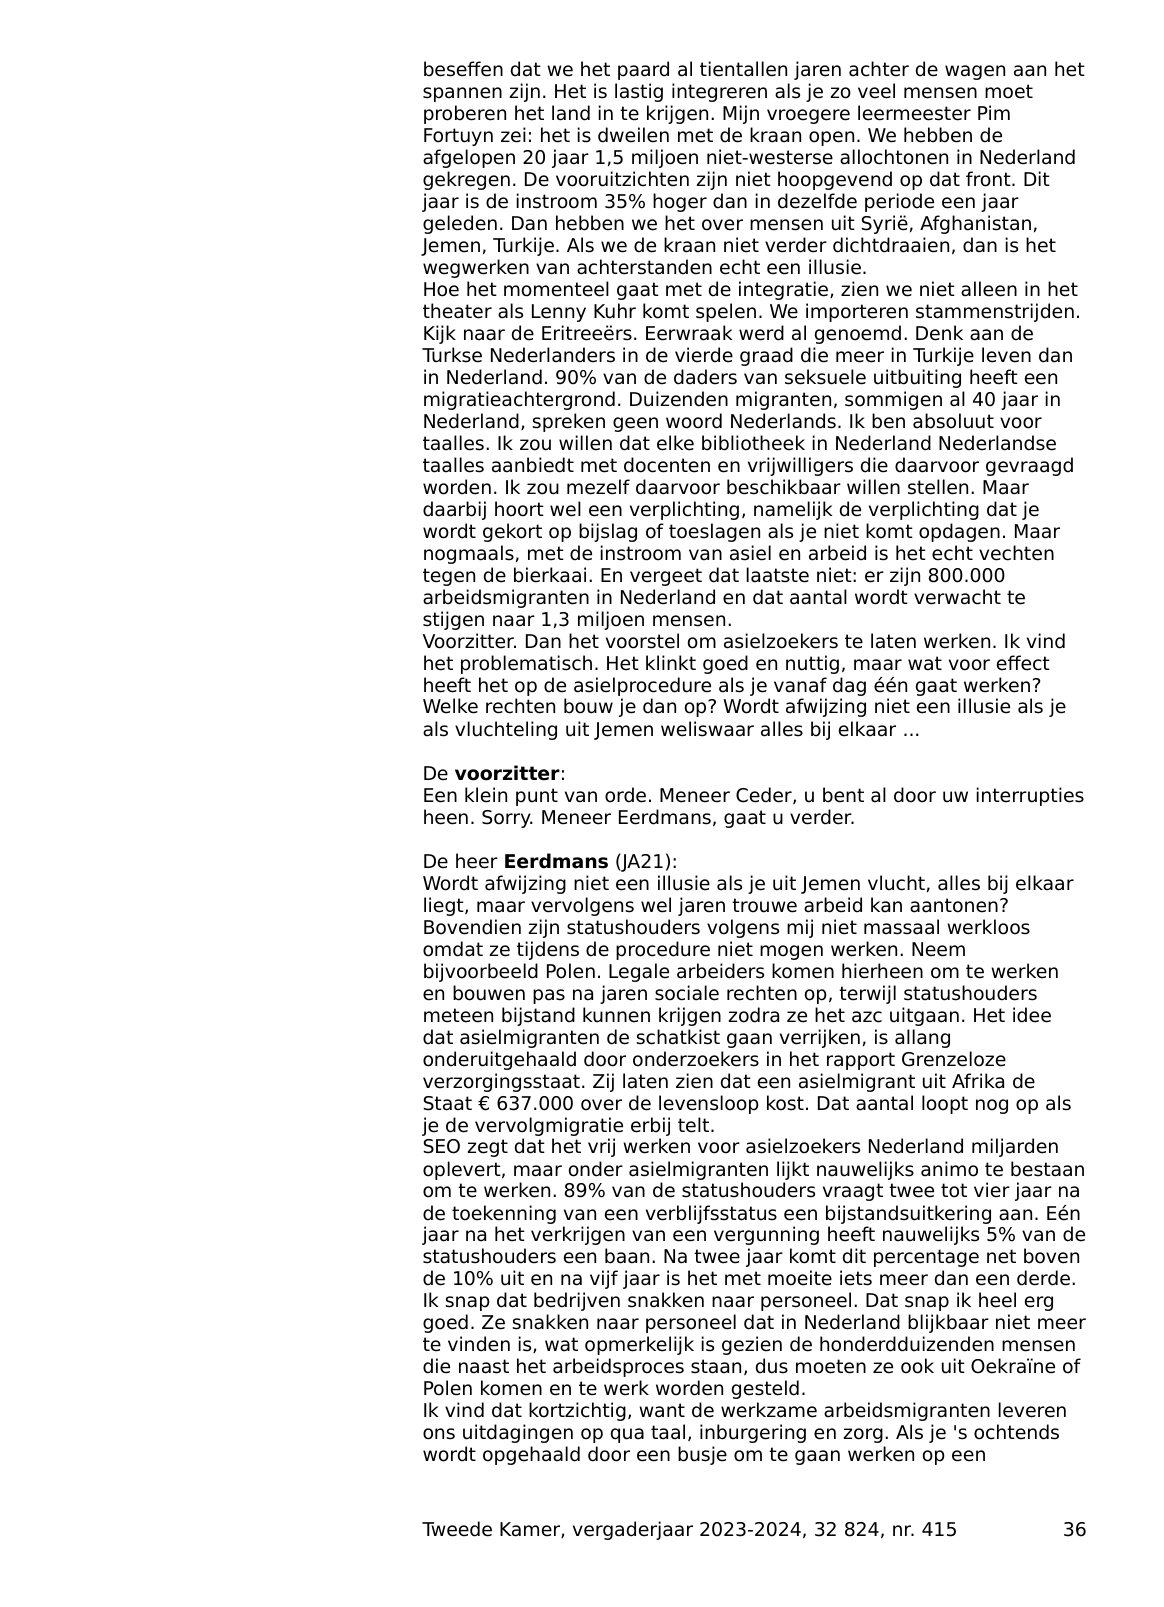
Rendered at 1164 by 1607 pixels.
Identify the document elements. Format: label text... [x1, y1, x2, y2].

text De heer Eerdmans (JA21): [422, 851, 1087, 873]
text Een klein punt van orde. Meneer Ceder, u bent al door uw interrupties heen. Sorry. Meneer Eerdmans, gaat u verder. [422, 784, 1087, 828]
text Voorzitter. Dan het voorstel om asielzoekers te laten werken. Ik vind het problematisch. Het klinkt goed en nuttig, maar wat voor effect heeft het op de asielprocedure als je vanaf dag één gaat werken? Welke rechten bouw je dan op? Wordt afwijzing niet een illusie als je als vluchteling uit Jemen weliswaar alles bij elkaar ... [422, 631, 1087, 740]
text beseffen dat we het paard al tientallen jaren achter de wagen aan het spannen zijn. Het is lastig integreren als je zo veel mensen moet proberen het land in te krijgen. Mijn vroegere leermeester Pim Fortuyn zei: het is dweilen met de kraan open. We hebben de afgelopen 20 jaar 1,5 miljoen niet-westerse allochtonen in Nederland gekregen. De vooruitzichten zijn niet hoopgevend op dat front. Dit jaar is de instroom 35% hoger dan in dezelfde periode een jaar geleden. Dan hebben we het over mensen uit Syrië, Afghanistan, Jemen, Turkije. Als we de kraan niet verder dichtdraaien, dan is het wegwerken van achterstanden echt een illusie. [422, 59, 1087, 279]
text Ik vind dat kortzichtig, want de werkzame arbeidsmigranten leveren ons uitdagingen op qua taal, inburgering en zorg. Als je 's ochtends wordt opgehaald door een busje om te gaan werken op een [422, 1400, 1087, 1466]
text Wordt afwijzing niet een illusie als je uit Jemen vlucht, alles bij elkaar liegt, maar vervolgens wel jaren trouwe arbeid kan aantonen? Bovendien zijn statushouders volgens mij niet massaal werkloos omdat ze tijdens de procedure niet mogen werken. Neem bijvoorbeeld Polen. Legale arbeiders komen hierheen om te werken en bouwen pas na jaren sociale rechten op, terwijl statushouders meteen bijstand kunnen krijgen zodra ze het azc uitgaan. Het idee dat asielmigranten de schatkist gaan verrijken, is allang onderuitgehaald door onderzoekers in het rapport Grenzeloze verzorgingsstaat. Zij laten zien dat een asielmigrant uit Afrika de Staat € 637.000 over de levensloop kost. Dat aantal loopt nog op als je de vervolgmigratie erbij telt. [422, 873, 1087, 1136]
text SEO zegt dat het vrij werken voor asielzoekers Nederland miljarden oplevert, maar onder asielmigranten lijkt nauwelijks animo te bestaan om te werken. 89% van de statushouders vraagt twee tot vier jaar na de toekenning van een verblijfsstatus een bijstandsuitkering aan. Eén jaar na het verkrijgen van een vergunning heeft nauwelijks 5% van de statushouders een baan. Na twee jaar komt dit percentage net boven de 10% uit en na vijf jaar is het met moeite iets meer dan een derde. Ik snap dat bedrijven snakken naar personeel. Dat snap ik heel erg goed. Ze snakken naar personeel dat in Nederland blijkbaar niet meer te vinden is, wat opmerkelijk is gezien de honderdduizenden mensen die naast het arbeidsproces staan, dus moeten ze ook uit Oekraïne of Polen komen en te werk worden gesteld. [422, 1136, 1087, 1400]
text Hoe het momenteel gaat met de integratie, zien we niet alleen in het theater als Lenny Kuhr komt spelen. We importeren stammenstrijden. Kijk naar de Eritreeërs. Eerwraak werd al genoemd. Denk aan de Turkse Nederlanders in de vierde graad die meer in Turkije leven dan in Nederland. 90% van de daders van seksuele uitbuiting heeft een migratieachtergrond. Duizenden migranten, sommigen al 40 jaar in Nederland, spreken geen woord Nederlands. Ik ben absoluut voor taalles. Ik zou willen dat elke bibliotheek in Nederland Nederlandse taalles aanbiedt met docenten en vrijwilligers die daarvoor gevraagd worden. Ik zou mezelf daarvoor beschikbaar willen stellen. Maar daarbij hoort wel een verplichting, namelijk de verplichting dat je wordt gekort op bijslag of toeslagen als je niet komt opdagen. Maar nogmaals, met de instroom van asiel en arbeid is het echt vechten tegen de bierkaai. En vergeet dat laatste niet: er zijn 800.000 arbeidsmigranten in Nederland en dat aantal wordt verwacht te stijgen naar 1,3 miljoen mensen. [422, 279, 1087, 631]
text De voorzitter: [422, 763, 1087, 784]
